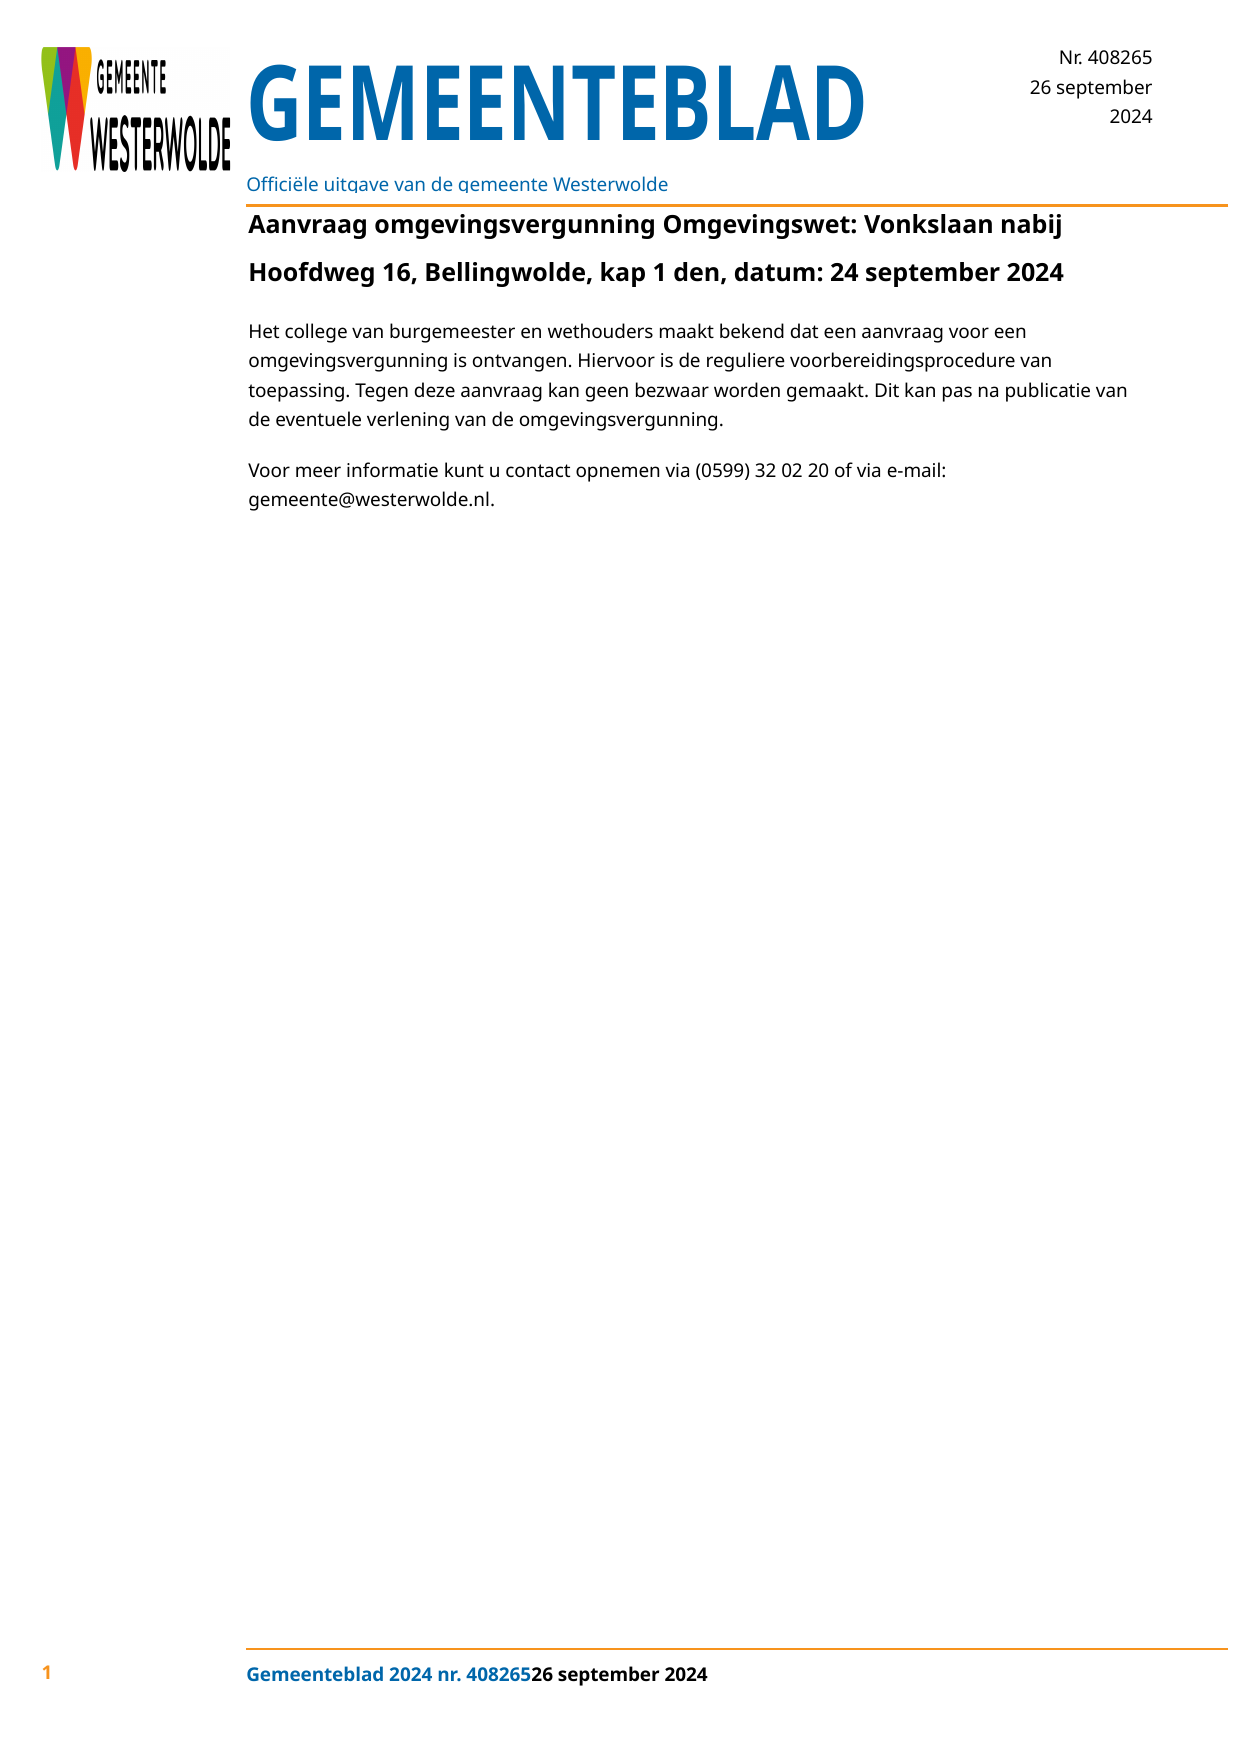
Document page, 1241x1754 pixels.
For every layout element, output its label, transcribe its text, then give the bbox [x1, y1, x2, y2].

text Het college van burgemeester en wethouders maakt bekend dat een aanvraag voor een omgevingsvergunning is ontvangen. Hiervoor is de reguliere voorbereidingsprocedure van toepassing. Tegen deze aanvraag kan geen bezwaar worden gemaakt. Dit kan pas na publicatie van de eventuele verlening van de omgevingsvergunning. [248, 318, 1152, 432]
text Voor meer informatie kunt u contact opnemen via (0599) 32 02 20 of via e-mail: gemeente@westerwolde.nl. [248, 457, 1152, 512]
picture [41, 47, 231, 172]
text Aanvraag omgevingsvergunning Omgevingswet: Vonkslaan nabij Hoofdweg 16, Bellingwolde, kap 1 den, datum: 24 september 2024 [248, 207, 1152, 288]
